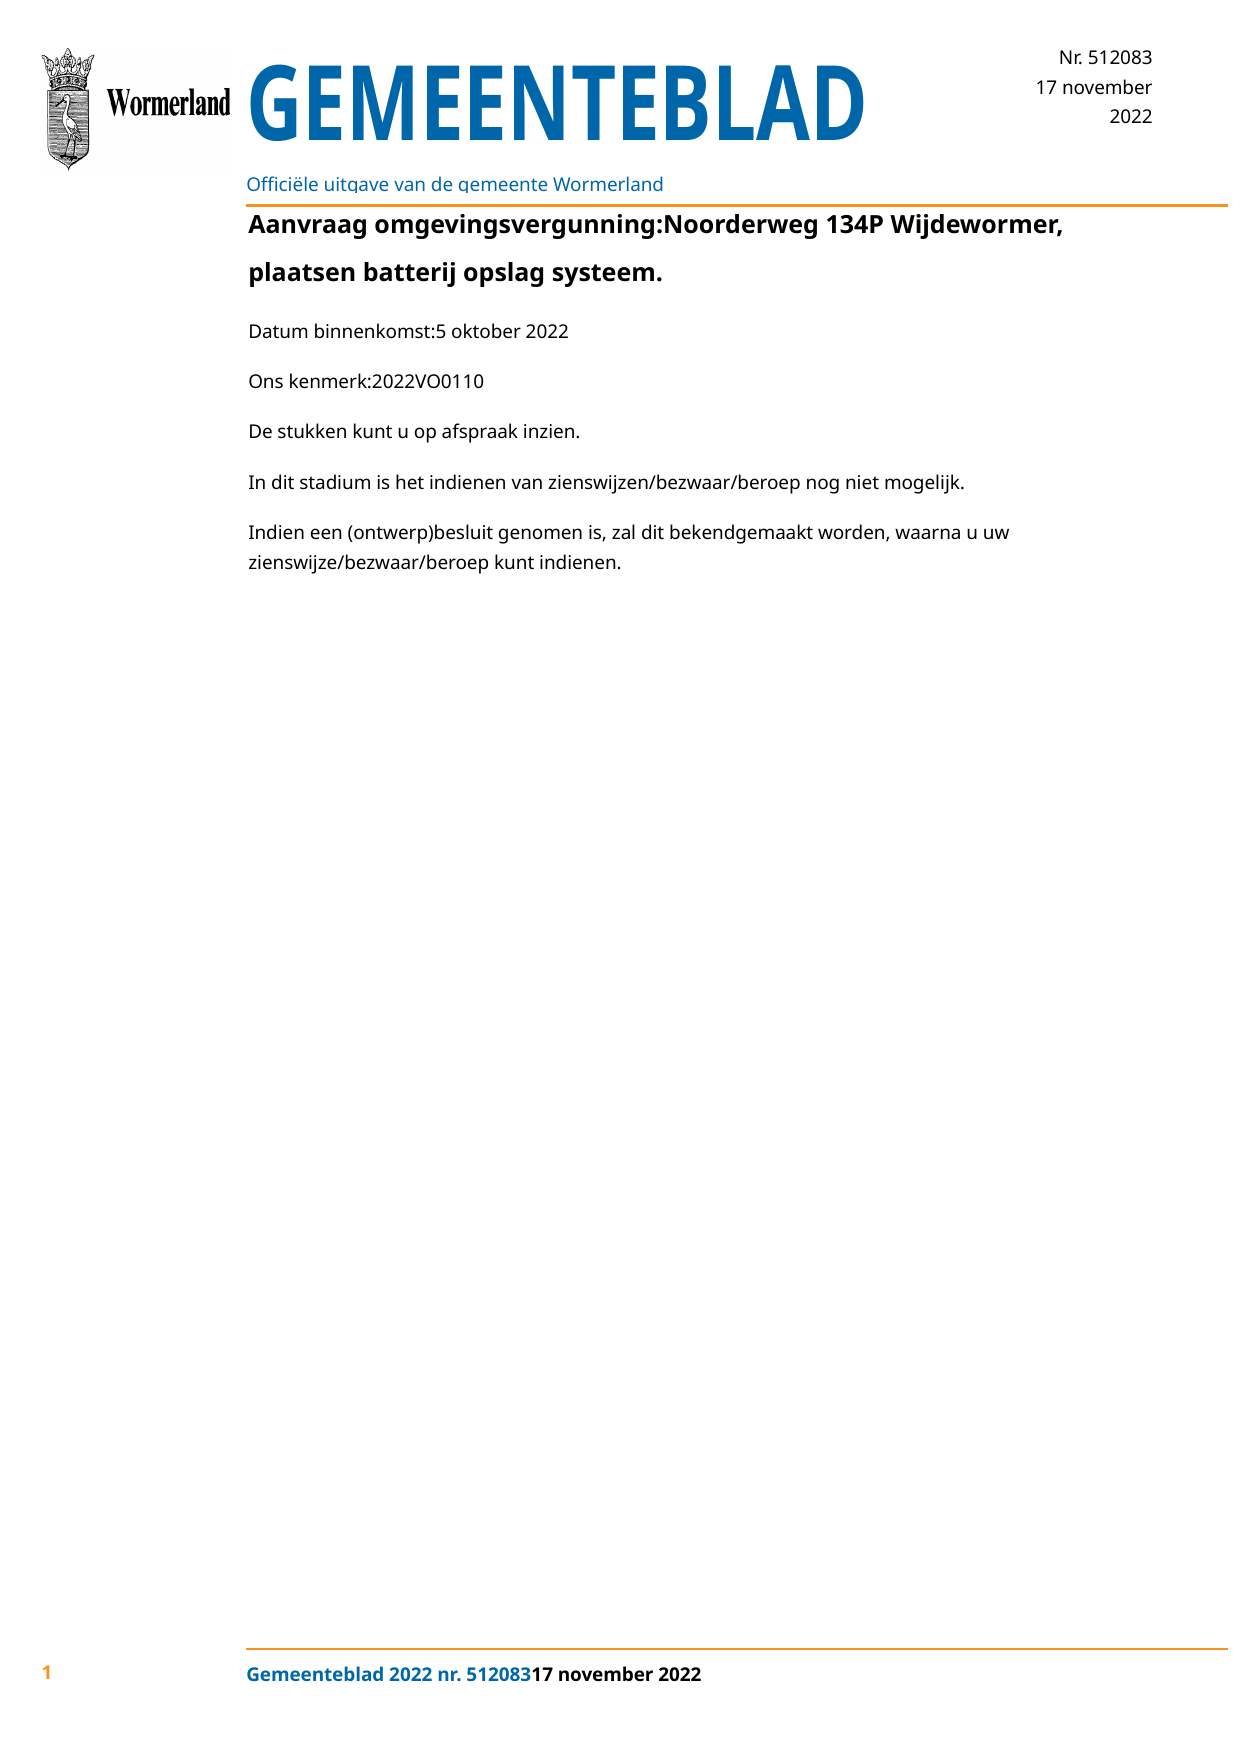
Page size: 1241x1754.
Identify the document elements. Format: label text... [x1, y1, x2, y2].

text Indien een (ontwerp)besluit genomen is, zal dit bekendgemaakt worden, waarna u uw zienswijze/bezwaar/beroep kunt indienen. [248, 519, 1152, 575]
text Datum binnenkomst:5 oktober 2022 [248, 318, 1152, 344]
picture [41, 47, 231, 172]
text Aanvraag omgevingsvergunning:Noorderweg 134P Wijdewormer, plaatsen batterij opslag systeem. [248, 207, 1152, 288]
text Ons kenmerk:2022VO0110 [248, 368, 1152, 394]
text De stukken kunt u op afspraak inzien. [248, 419, 1152, 444]
text In dit stadium is het indienen van zienswijzen/bezwaar/beroep nog niet mogelijk. [248, 469, 1152, 495]
